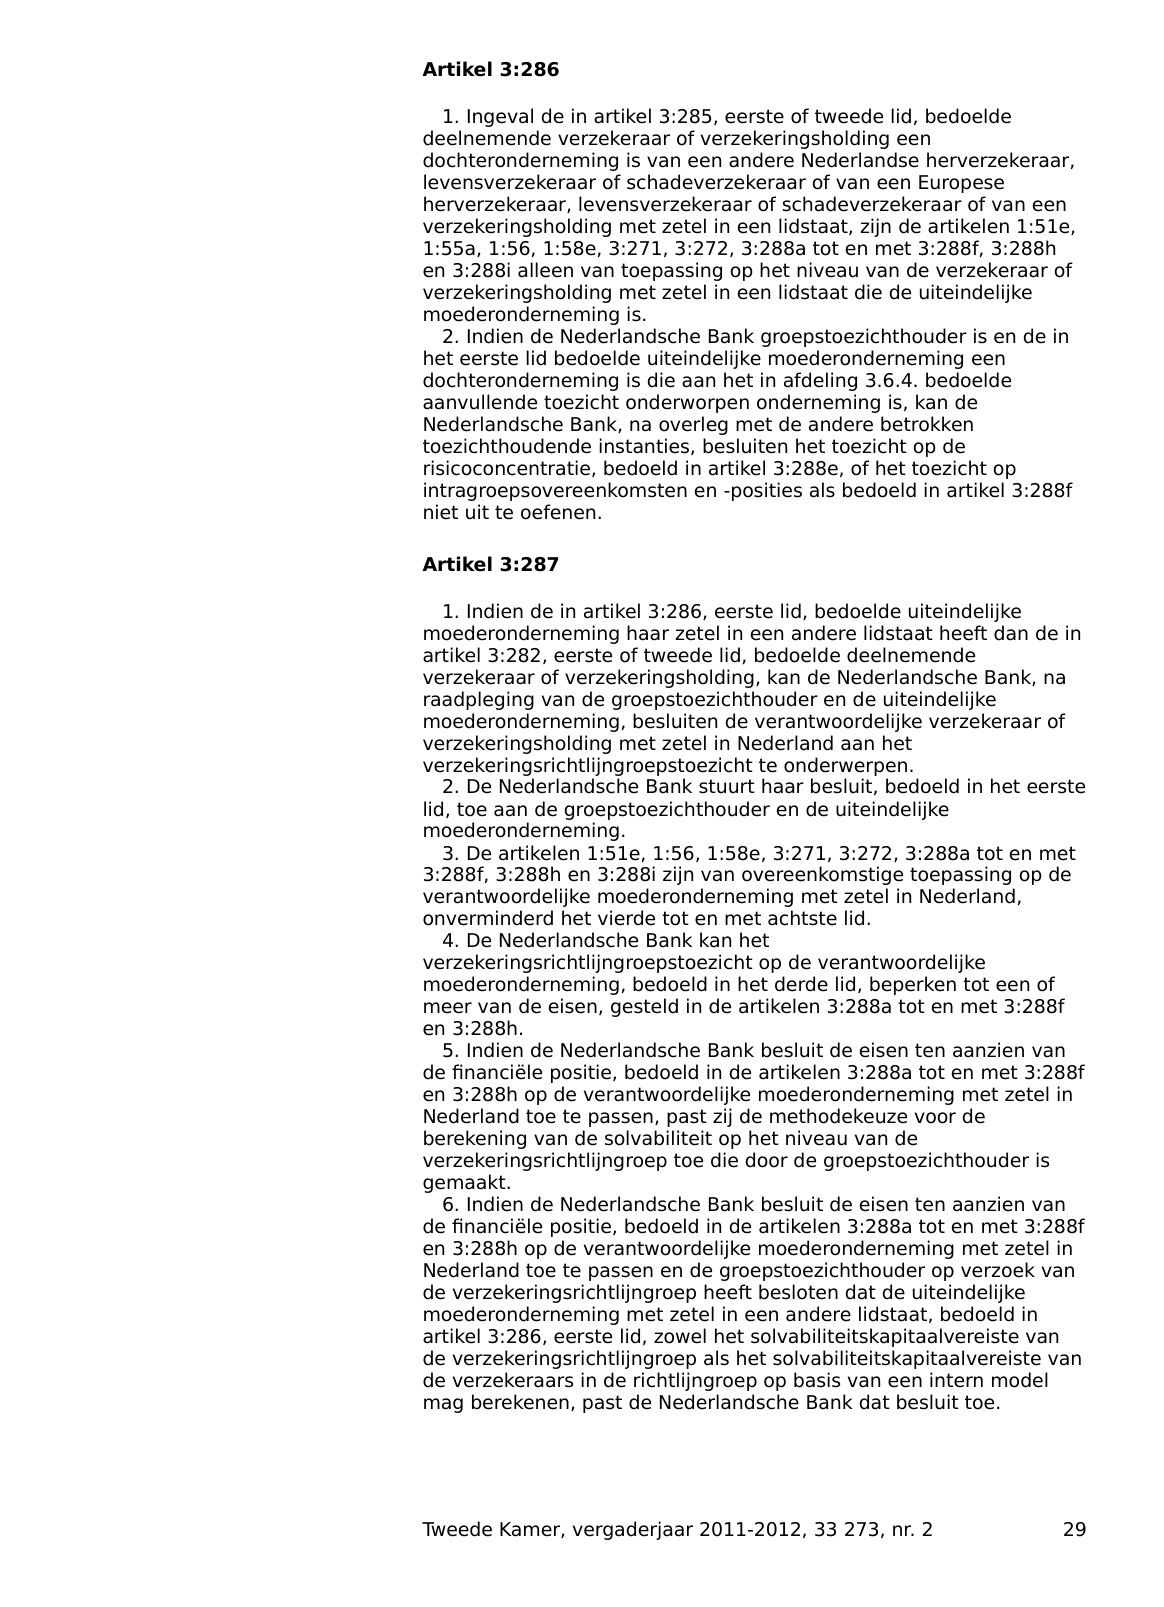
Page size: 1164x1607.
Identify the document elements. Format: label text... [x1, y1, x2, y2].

text 2. De Nederlandsche Bank stuurt haar besluit, bedoeld in het eerste lid, toe aan de groepstoezichthouder en de uiteindelijke moederonderneming. [422, 776, 1087, 842]
text 1. Ingeval de in artikel 3:285, eerste of tweede lid, bedoelde deelnemende verzekeraar of verzekeringsholding een dochteronderneming is van een andere Nederlandse herverzekeraar, levensverzekeraar of schadeverzekeraar of van een Europese herverzekeraar, levensverzekeraar of schadeverzekeraar of van een verzekeringsholding met zetel in een lidstaat, zijn de artikelen 1:51e, 1:55a, 1:56, 1:58e, 3:271, 3:272, 3:288a tot en met 3:288f, 3:288h en 3:288i alleen van toepassing op het niveau van de verzekeraar of verzekeringsholding met zetel in een lidstaat die de uiteindelijke moederonderneming is. [422, 106, 1087, 326]
text 6. Indien de Nederlandsche Bank besluit de eisen ten aanzien van de financiële positie, bedoeld in de artikelen 3:288a tot en met 3:288f en 3:288h op de verantwoordelijke moederonderneming met zetel in Nederland toe te passen en de groepstoezichthouder op verzoek van de verzekeringsrichtlijngroep heeft besloten dat de uiteindelijke moederonderneming met zetel in een andere lidstaat, bedoeld in artikel 3:286, eerste lid, zowel het solvabiliteitskapitaalvereiste van de verzekeringsrichtlijngroep als het solvabiliteitskapitaalvereiste van de verzekeraars in de richtlijngroep op basis van een intern model mag berekenen, past de Nederlandsche Bank dat besluit toe. [422, 1194, 1087, 1414]
text 2. Indien de Nederlandsche Bank groepstoezichthouder is en de in het eerste lid bedoelde uiteindelijke moederonderneming een dochteronderneming is die aan het in afdeling 3.6.4. bedoelde aanvullende toezicht onderworpen onderneming is, kan de Nederlandsche Bank, na overleg met de andere betrokken toezichthoudende instanties, besluiten het toezicht op de risicoconcentratie, bedoeld in artikel 3:288e, of het toezicht op intragroepsovereenkomsten en -posities als bedoeld in artikel 3:288f niet uit te oefenen. [422, 326, 1087, 524]
text 4. De Nederlandsche Bank kan het verzekeringsrichtlijngroepstoezicht op de verantwoordelijke moederonderneming, bedoeld in het derde lid, beperken tot een of meer van de eisen, gesteld in de artikelen 3:288a tot en met 3:288f en 3:288h. [422, 930, 1087, 1040]
text 1. Indien de in artikel 3:286, eerste lid, bedoelde uiteindelijke moederonderneming haar zetel in een andere lidstaat heeft dan de in artikel 3:282, eerste of tweede lid, bedoelde deelnemende verzekeraar of verzekeringsholding, kan de Nederlandsche Bank, na raadpleging van de groepstoezichthouder en de uiteindelijke moederonderneming, besluiten de verantwoordelijke verzekeraar of verzekeringsholding met zetel in Nederland aan het verzekeringsrichtlijngroepstoezicht te onderwerpen. [422, 601, 1087, 776]
text 3. De artikelen 1:51e, 1:56, 1:58e, 3:271, 3:272, 3:288a tot en met 3:288f, 3:288h en 3:288i zijn van overeenkomstige toepassing op de verantwoordelijke moederonderneming met zetel in Nederland, onverminderd het vierde tot en met achtste lid. [422, 842, 1087, 930]
subtitle Artikel 3:286 [422, 59, 1087, 81]
text 5. Indien de Nederlandsche Bank besluit de eisen ten aanzien van de financiële positie, bedoeld in de artikelen 3:288a tot en met 3:288f en 3:288h op de verantwoordelijke moederonderneming met zetel in Nederland toe te passen, past zij de methodekeuze voor de berekening van de solvabiliteit op het niveau van de verzekeringsrichtlijngroep toe die door de groepstoezichthouder is gemaakt. [422, 1040, 1087, 1194]
subtitle Artikel 3:287 [422, 554, 1087, 576]
